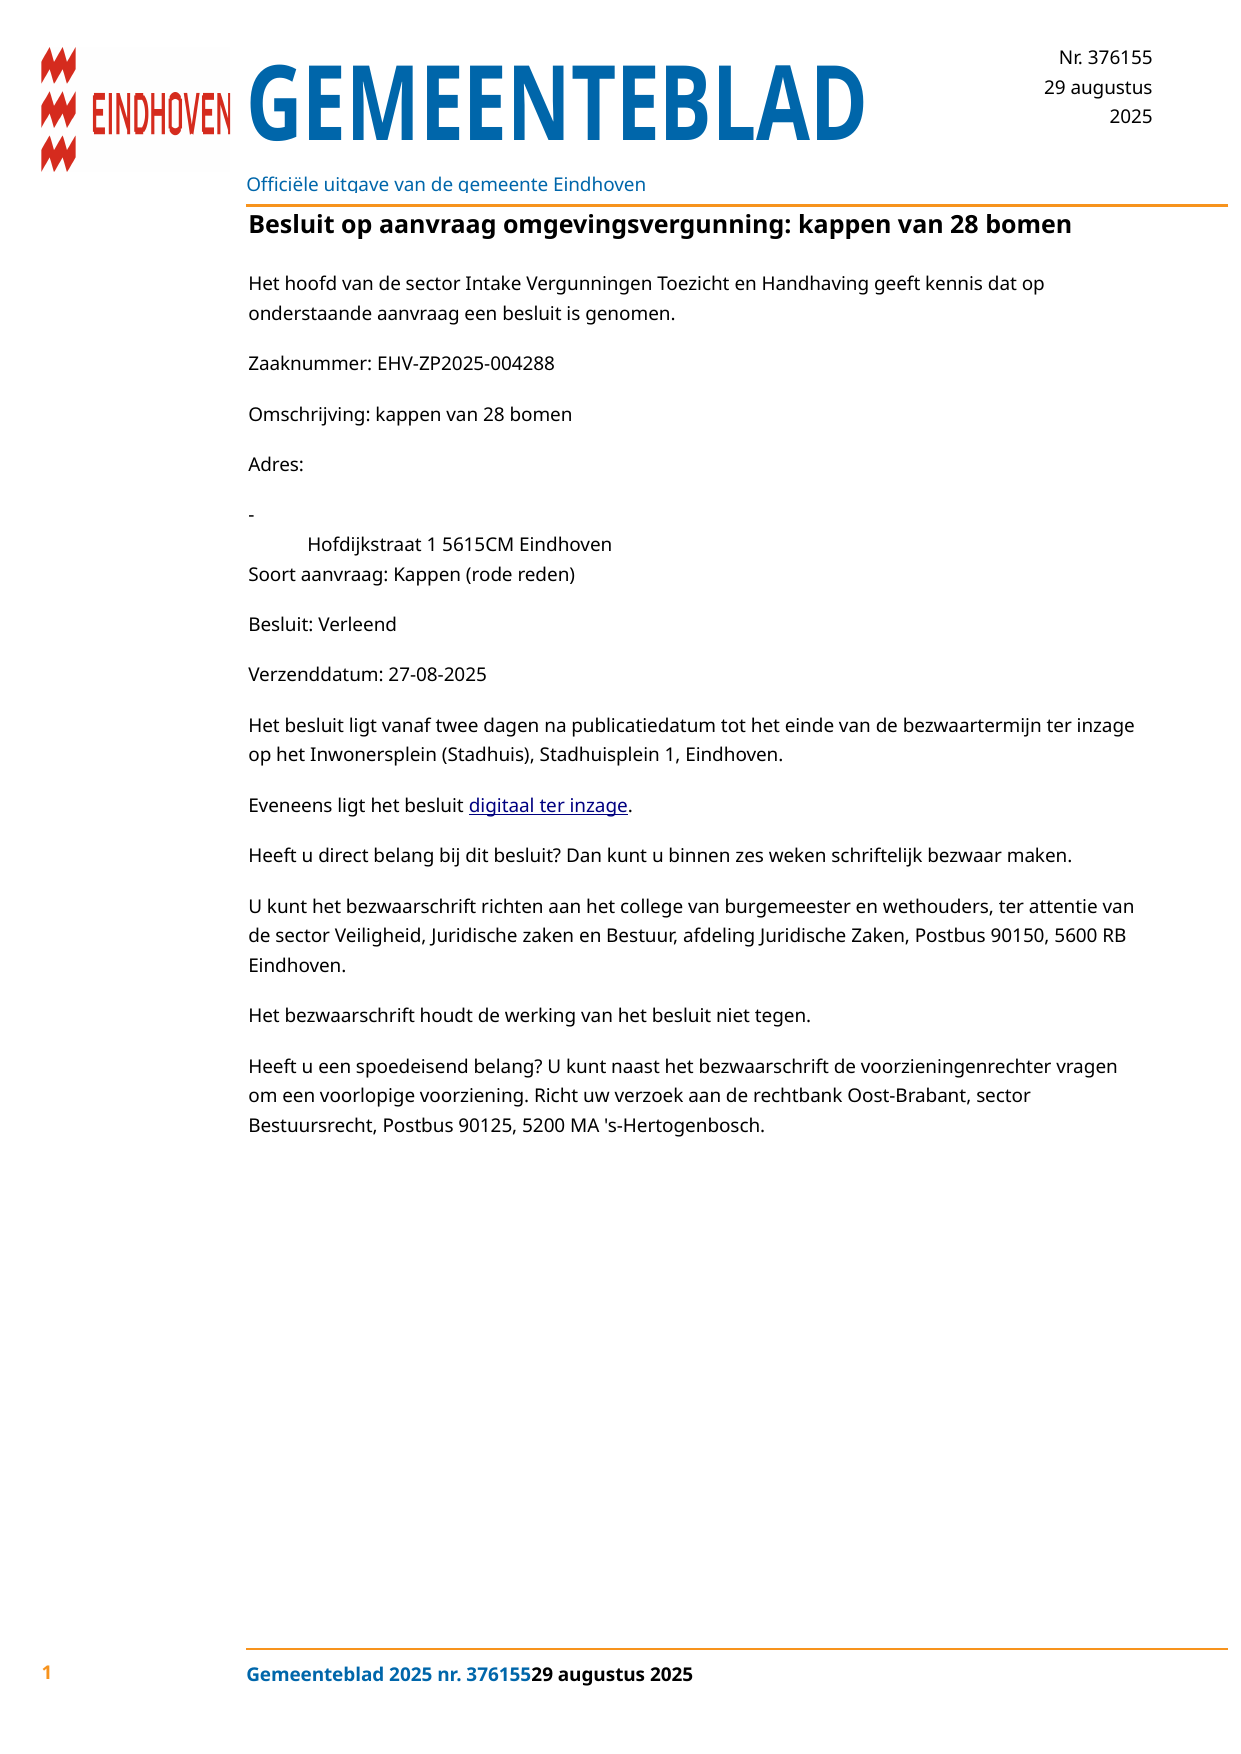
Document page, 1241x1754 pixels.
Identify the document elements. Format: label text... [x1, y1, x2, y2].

text Zaaknummer: EHV-ZP2025-004288 [248, 350, 1152, 376]
text Heeft u een spoedeisend belang? U kunt naast het bezwaarschrift de voorzieningenrechter vragen om een voorlopige voorziening. Richt uw verzoek aan de rechtbank Oost-Brabant, sector Bestuursrecht, Postbus 90125, 5200 MA 's-Hertogenbosch. [248, 1053, 1152, 1138]
text Soort aanvraag: Kappen (rode reden) [248, 561, 1152, 586]
text Besluit: Verleend [248, 611, 1152, 637]
text Heeft u direct belang bij dit besluit? Dan kunt u binnen zes weken schriftelijk bezwaar maken. [248, 842, 1152, 868]
text Eveneens ligt het besluit digitaal ter inzage. [248, 792, 1152, 818]
text Besluit op aanvraag omgevingsvergunning: kappen van 28 bomen [248, 207, 1152, 241]
text Omschrijving: kappen van 28 bomen [248, 401, 1152, 426]
picture [41, 47, 231, 172]
list Hofdijkstraat 1 5615CM Eindhoven [248, 531, 1152, 557]
text Het hoofd van de sector Intake Vergunningen Toezicht en Handhaving geeft kennis dat op onderstaande aanvraag een besluit is genomen. [248, 270, 1152, 326]
text Het bezwaarschrift houdt de werking van het besluit niet tegen. [248, 1002, 1152, 1028]
text Verzenddatum: 27-08-2025 [248, 662, 1152, 687]
text U kunt het bezwaarschrift richten aan het college van burgemeester en wethouders, ter attentie van de sector Veiligheid, Juridische zaken en Bestuur, afdeling Juridische Zaken, Postbus 90150, 5600 RB Eindhoven. [248, 893, 1152, 978]
text Het besluit ligt vanaf twee dagen na publicatiedatum tot het einde van de bezwaartermijn ter inzage op het Inwonersplein (Stadhuis), Stadhuisplein 1, Eindhoven. [248, 712, 1152, 767]
text Adres: [248, 451, 1152, 477]
